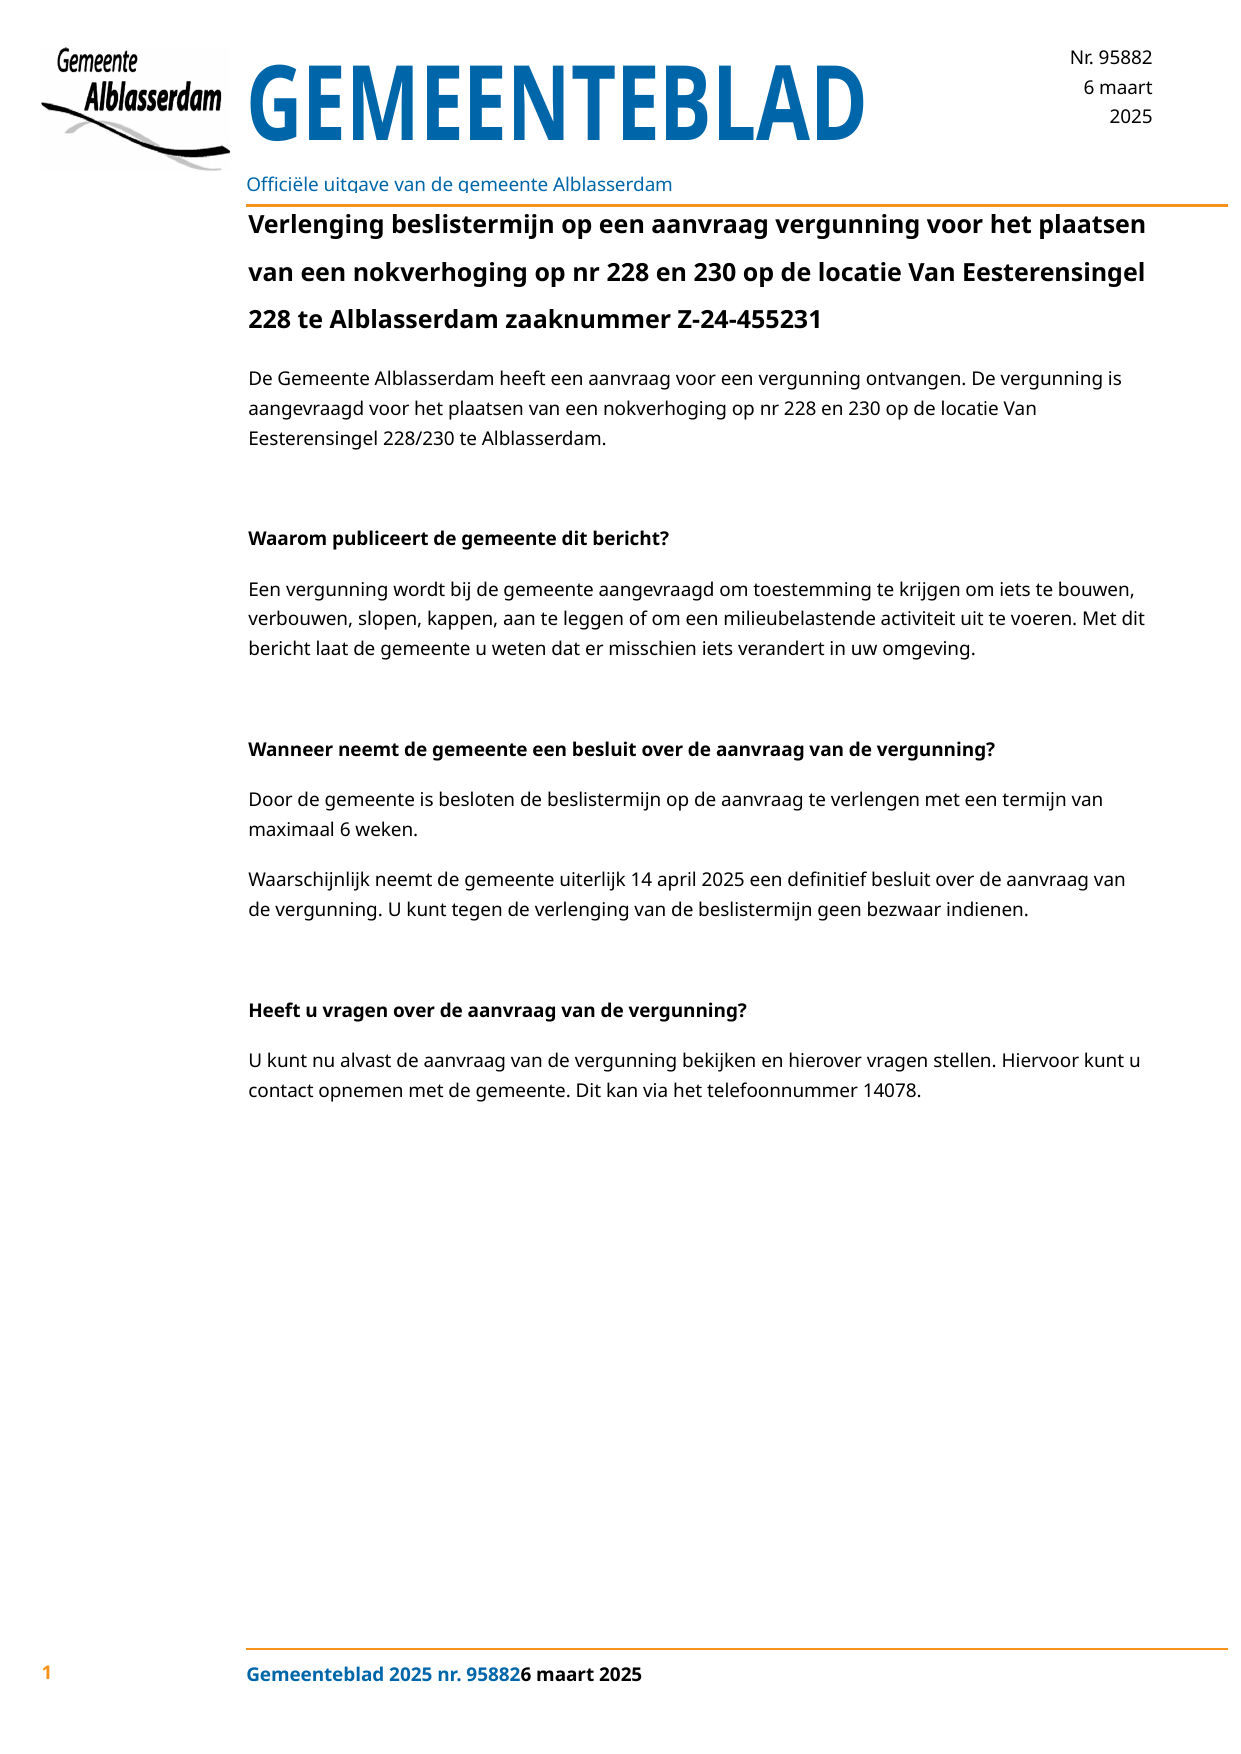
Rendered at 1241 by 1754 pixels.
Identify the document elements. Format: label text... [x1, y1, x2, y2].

text Heeft u vragen over de aanvraag van de vergunning? [248, 997, 1152, 1022]
picture [41, 47, 231, 172]
text Een vergunning wordt bij de gemeente aangevraagd om toestemming te krijgen om iets te bouwen, verbouwen, slopen, kappen, aan te leggen of om een milieubelastende activiteit uit te voeren. Met dit bericht laat de gemeente u weten dat er misschien iets verandert in uw omgeving. [248, 576, 1152, 661]
text De Gemeente Alblasserdam heeft een aanvraag voor een vergunning ontvangen. De vergunning is aangevraagd voor het plaatsen van een nokverhoging op nr 228 en 230 op de locatie Van Eesterensingel 228/230 te Alblasserdam. [248, 366, 1152, 450]
text Waarschijnlijk neemt de gemeente uiterlijk 14 april 2025 een definitief besluit over de aanvraag van de vergunning. U kunt tegen de verlenging van de beslistermijn geen bezwaar indienen. [248, 866, 1152, 922]
text U kunt nu alvast de aanvraag van de vergunning bekijken en hierover vragen stellen. Hiervoor kunt u contact opnemen met de gemeente. Dit kan via het telefoonnummer 14078. [248, 1047, 1152, 1102]
text Door de gemeente is besloten de beslistermijn op de aanvraag te verlengen met een termijn van maximaal 6 weken. [248, 786, 1152, 842]
text Waarom publiceert de gemeente dit bericht? [248, 526, 1152, 551]
text Wanneer neemt de gemeente een besluit over de aanvraag van de vergunning? [248, 736, 1152, 762]
text Verlenging beslistermijn op een aanvraag vergunning voor het plaatsen van een nokverhoging op nr 228 en 230 op de locatie Van Eesterensingel 228 te Alblasserdam zaaknummer Z-24-455231 [248, 207, 1152, 336]
